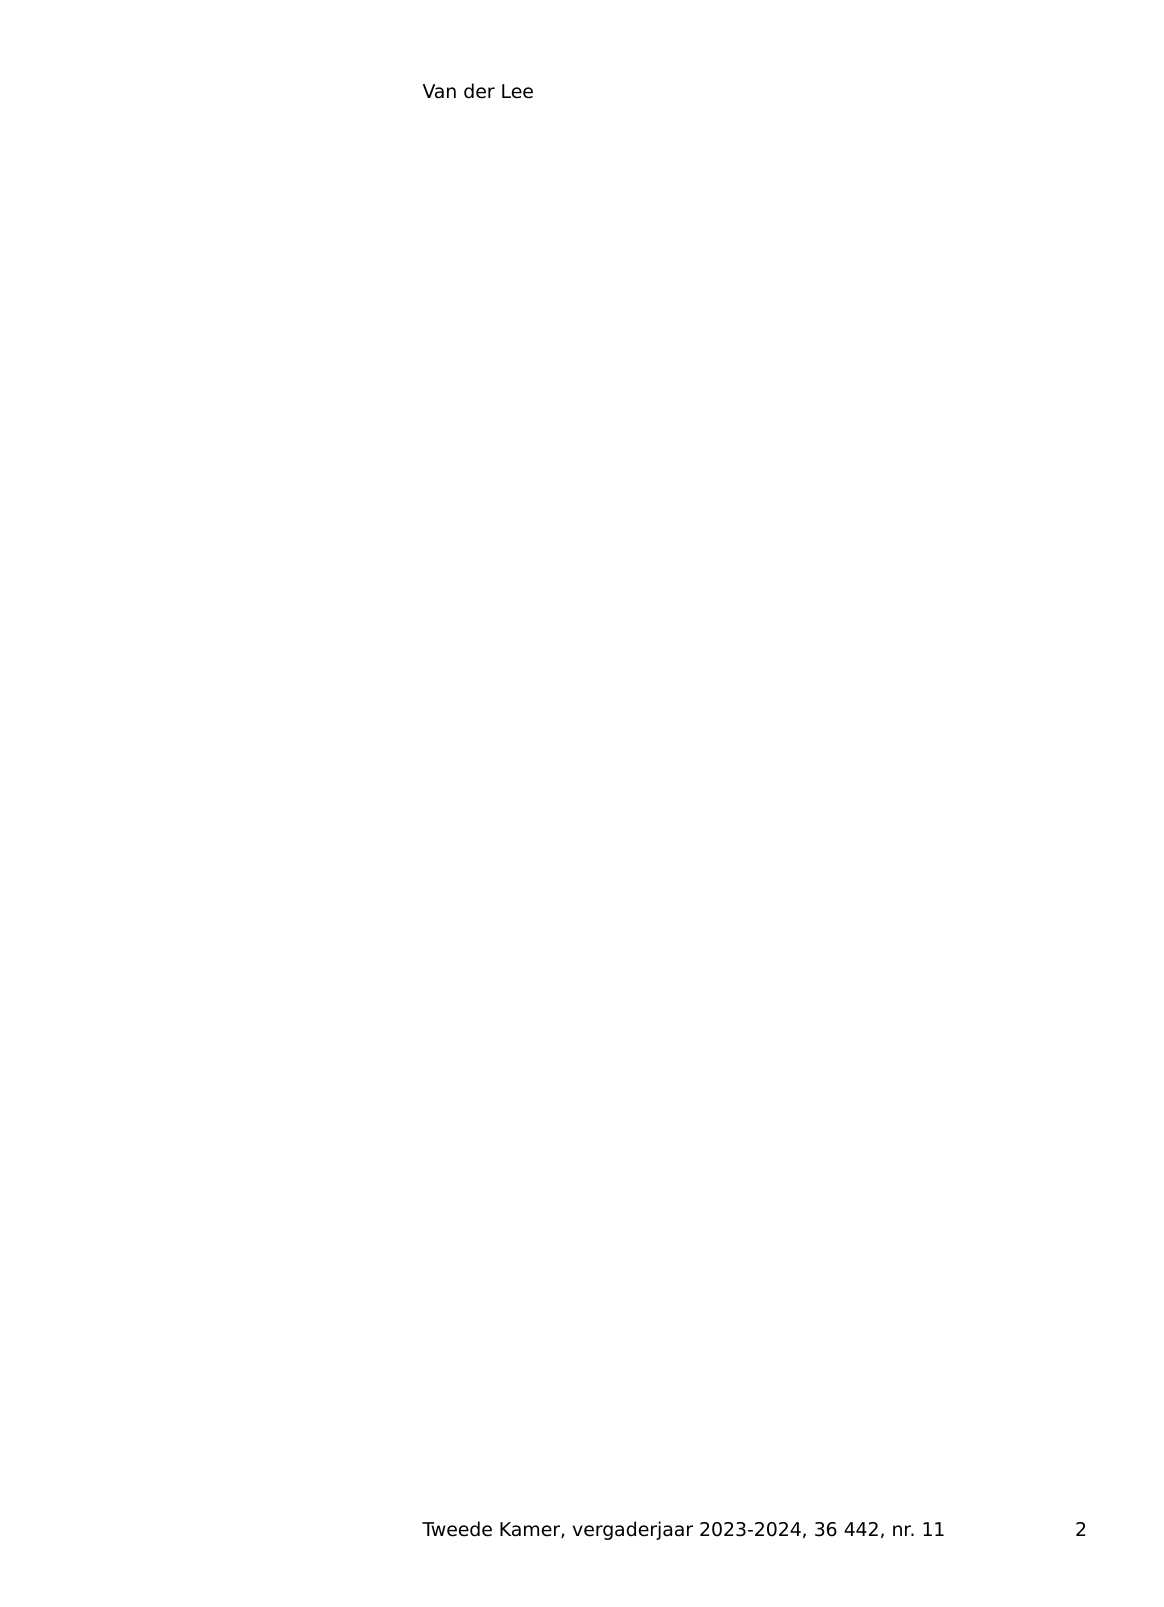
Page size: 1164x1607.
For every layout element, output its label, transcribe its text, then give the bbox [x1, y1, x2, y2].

text Van der Lee [422, 59, 1087, 103]
